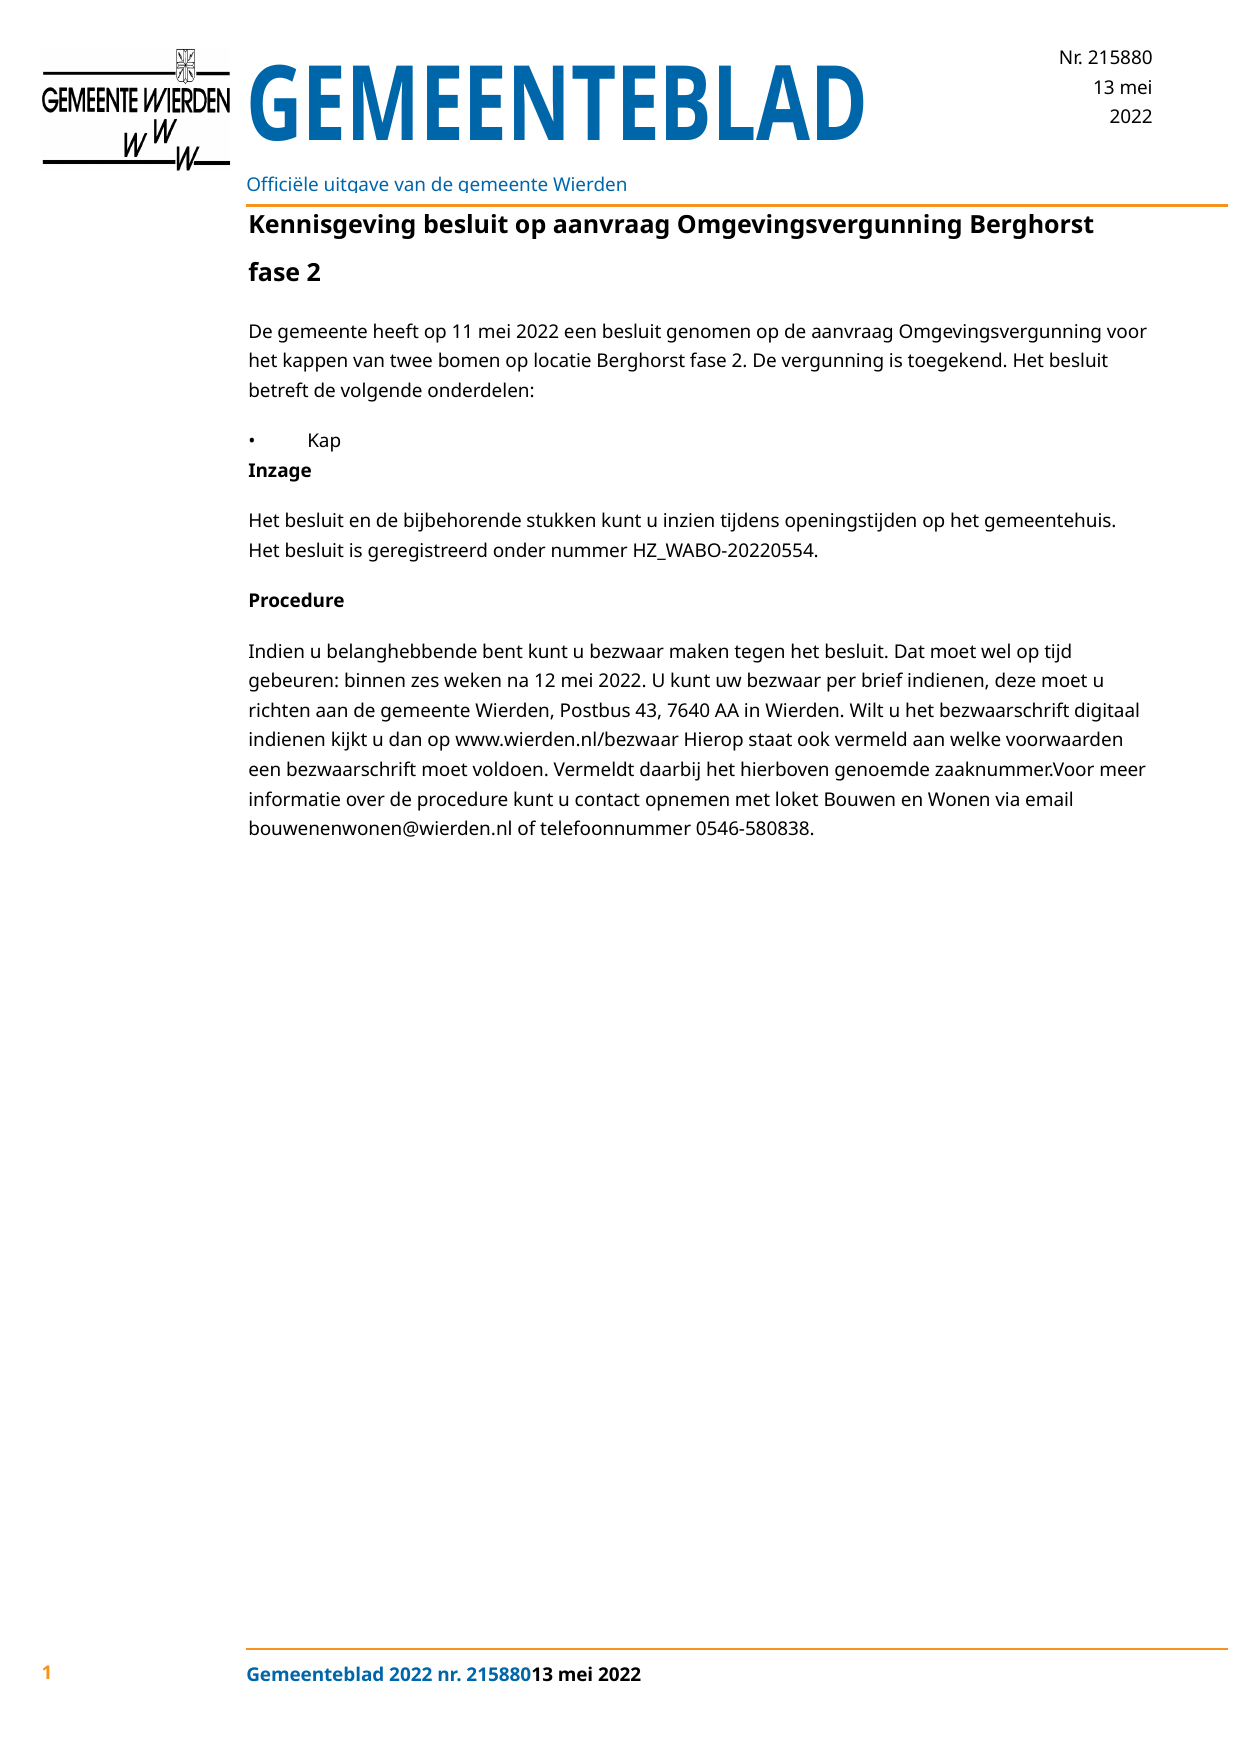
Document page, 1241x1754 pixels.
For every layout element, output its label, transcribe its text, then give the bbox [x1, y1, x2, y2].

text Indien u belanghebbende bent kunt u bezwaar maken tegen het besluit. Dat moet wel op tijd gebeuren: binnen zes weken na 12 mei 2022. U kunt uw bezwaar per brief indienen, deze moet u richten aan de gemeente Wierden, Postbus 43, 7640 AA in Wierden. Wilt u het bezwaarschrift digitaal indienen kijkt u dan op www.wierden.nl/bezwaar Hierop staat ook vermeld aan welke voorwaarden een bezwaarschrift moet voldoen. Vermeldt daarbij het hierboven genoemde zaaknummer.Voor meer informatie over de procedure kunt u contact opnemen met loket Bouwen en Wonen via email bouwenenwonen@wierden.nl of telefoonnummer 0546-580838. [248, 638, 1152, 841]
list Kap [248, 427, 1152, 453]
text Procedure [248, 587, 1152, 613]
text Inzage [248, 457, 1152, 483]
text Het besluit en de bijbehorende stukken kunt u inzien tijdens openingstijden op het gemeentehuis. Het besluit is geregistreerd onder nummer HZ_WABO-20220554. [248, 507, 1152, 563]
text Kennisgeving besluit op aanvraag Omgevingsvergunning Berghorst fase 2 [248, 207, 1152, 288]
text De gemeente heeft op 11 mei 2022 een besluit genomen op de aanvraag Omgevingsvergunning voor het kappen van twee bomen op locatie Berghorst fase 2. De vergunning is toegekend. Het besluit betreft de volgende onderdelen: [248, 318, 1152, 403]
picture [41, 47, 231, 172]
